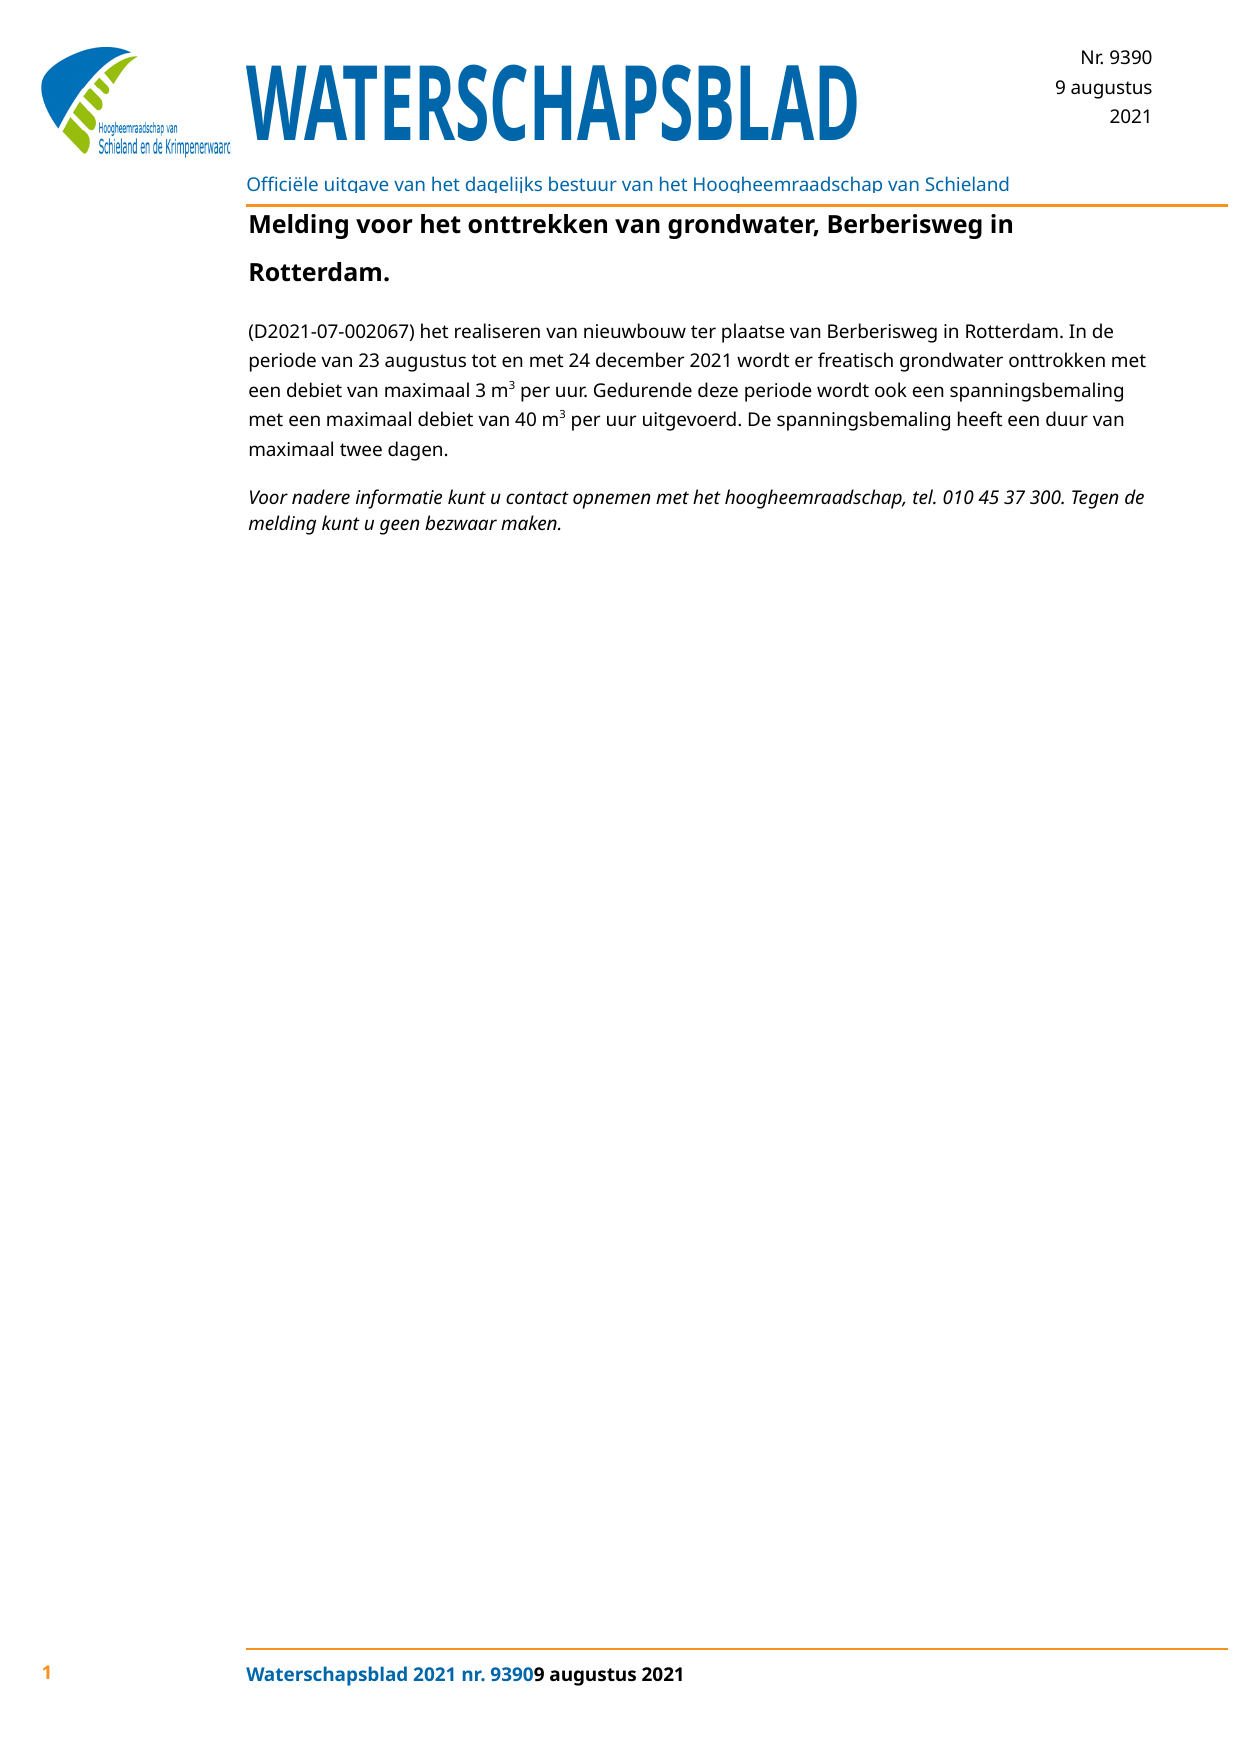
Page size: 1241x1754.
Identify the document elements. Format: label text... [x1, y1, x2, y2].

text (D2021-07-002067) het realiseren van nieuwbouw ter plaatse van Berberisweg in Rotterdam. In de periode van 23 augustus tot en met 24 december 2021 wordt er freatisch grondwater onttrokken met een debiet van maximaal 3 m3 per uur. Gedurende deze periode wordt ook een spanningsbemaling met een maximaal debiet van 40 m3 per uur uitgevoerd. De spanningsbemaling heeft een duur van maximaal twee dagen. [248, 318, 1152, 462]
picture [41, 47, 231, 172]
text Melding voor het onttrekken van grondwater, Berberisweg in Rotterdam. [248, 207, 1152, 288]
text Voor nadere informatie kunt u contact opnemen met het hoogheemraadschap, tel. 010 45 37 300. Tegen de melding kunt u geen bezwaar maken. [248, 484, 1152, 536]
